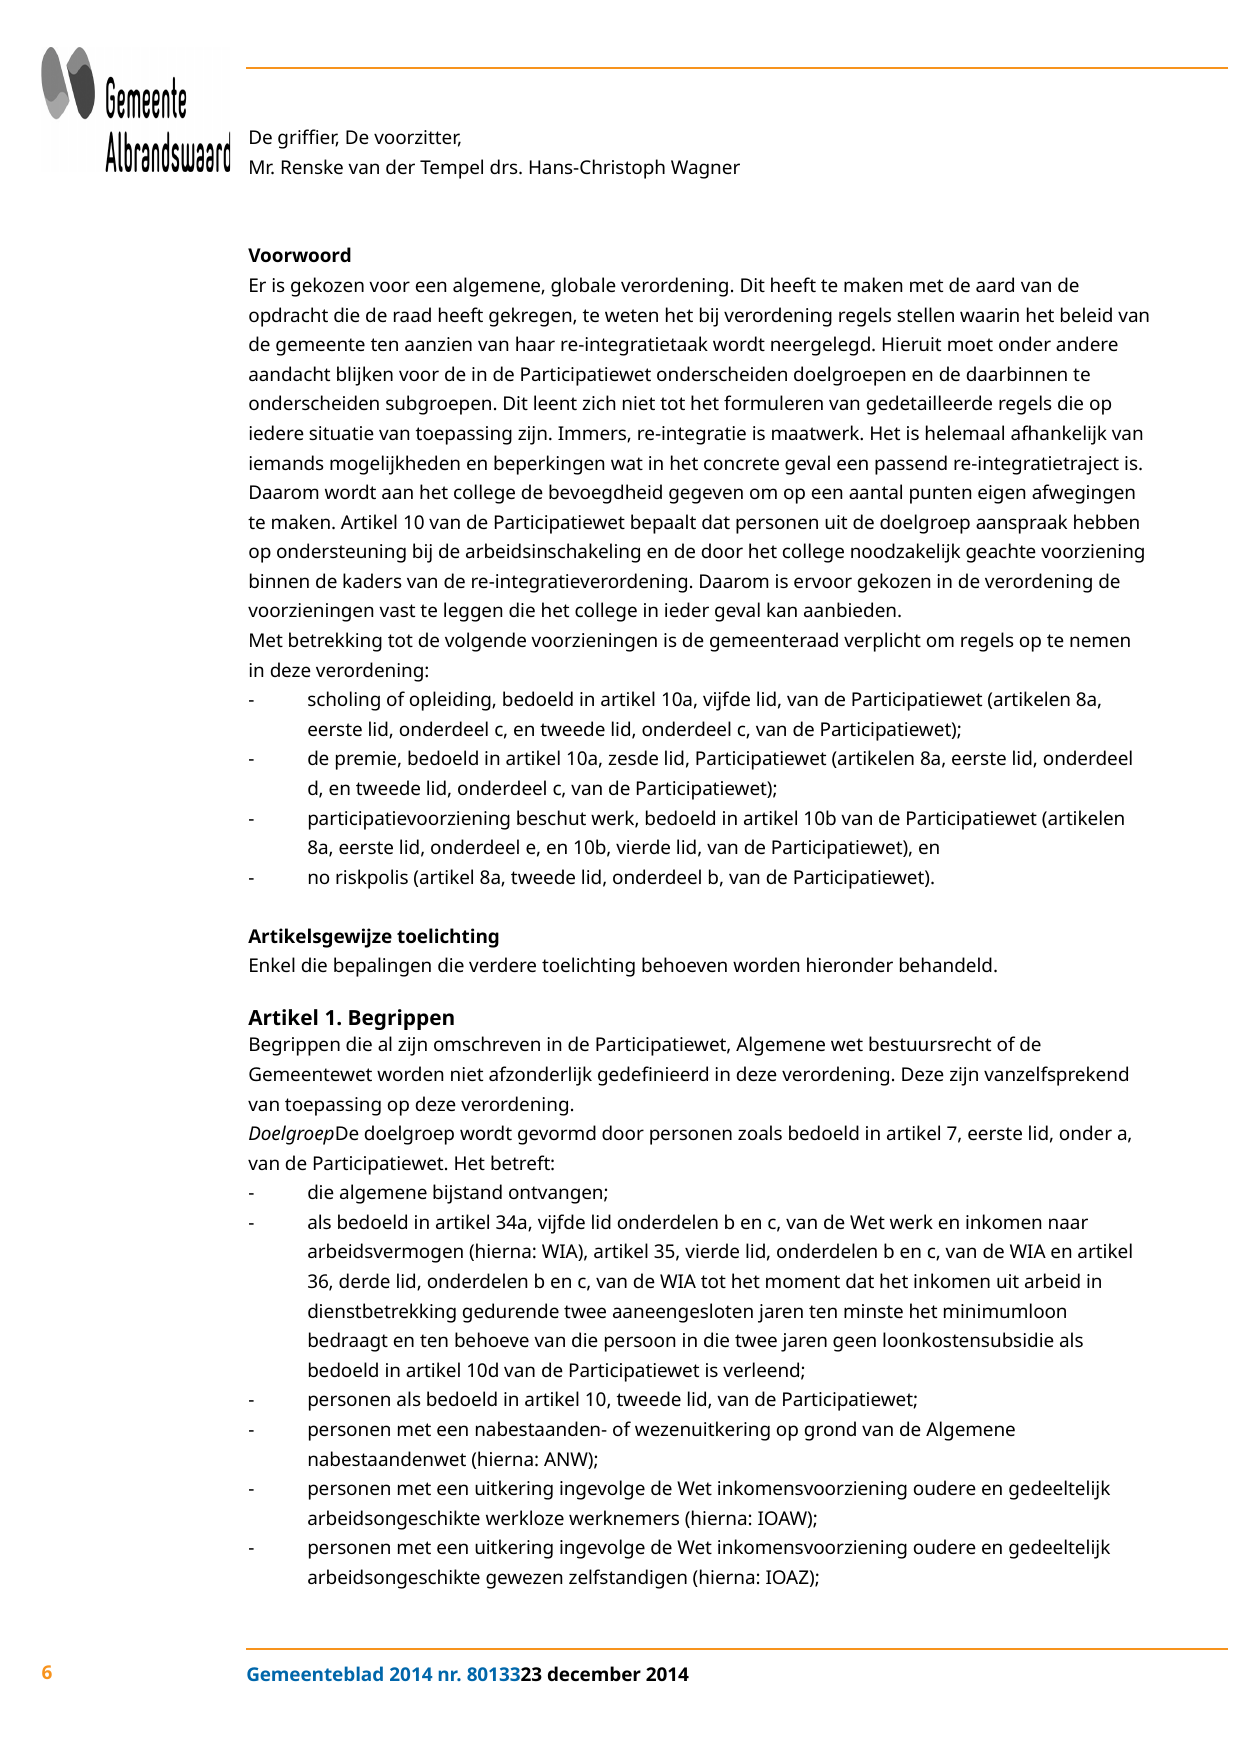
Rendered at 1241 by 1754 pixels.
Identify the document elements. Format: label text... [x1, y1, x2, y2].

list personen met een nabestaanden- of wezenuitkering op grond van de Algemene nabestaandenwet (hierna: ANW); [248, 1416, 1152, 1471]
list scholing of opleiding, bedoeld in artikel 10a, vijfde lid, van de Participatiewet (artikelen 8a, eerste lid, onderdeel c, en tweede lid, onderdeel c, van de Participatiewet); [248, 686, 1152, 742]
picture [41, 47, 231, 172]
text Voorwoord [248, 243, 1152, 268]
text Artikelsgewijze toelichting [248, 923, 1152, 949]
list no riskpolis (artikel 8a, tweede lid, onderdeel b, van de Participatiewet). [248, 864, 1152, 890]
list als bedoeld in artikel 34a, vijfde lid onderdelen b en c, van de Wet werk en inkomen naar arbeidsvermogen (hierna: WIA), artikel 35, vierde lid, onderdelen b en c, van de WIA en artikel 36, derde lid, onderdelen b en c, van de WIA tot het moment dat het inkomen uit arbeid in dienstbetrekking gedurende twee aaneengesloten jaren ten minste het minimumloon bedraagt en ten behoeve van die persoon in die twee jaren geen loonkostensubsidie als bedoeld in artikel 10d van de Participatiewet is verleend; [248, 1209, 1152, 1383]
text Artikel 1. Begrippen [248, 1003, 1152, 1032]
text Mr. Renske van der Tempel drs. Hans-Christoph Wagner [248, 154, 1152, 180]
list personen met een uitkering ingevolge de Wet inkomensvoorziening oudere en gedeeltelijk arbeidsongeschikte gewezen zelfstandigen (hierna: IOAZ); [248, 1534, 1152, 1590]
text De griffier, De voorzitter, [248, 124, 1152, 150]
text Er is gekozen voor een algemene, globale verordening. Dit heeft te maken met de aard van de opdracht die de raad heeft gekregen, te weten het bij verordening regels stellen waarin het beleid van de gemeente ten aanzien van haar re-integratietaak wordt neergelegd. Hieruit moet onder andere aandacht blijken voor de in de Participatiewet onderscheiden doelgroepen en de daarbinnen te onderscheiden subgroepen. Dit leent zich niet tot het formuleren van gedetailleerde regels die op iedere situatie van toepassing zijn. Immers, re-integratie is maatwerk. Het is helemaal afhankelijk van iemands mogelijkheden en beperkingen wat in het concrete geval een passend re-integratietraject is. Daarom wordt aan het college de bevoegdheid gegeven om op een aantal punten eigen afwegingen te maken. Artikel 10 van de Participatiewet bepaalt dat personen uit de doelgroep aanspraak hebben op ondersteuning bij de arbeidsinschakeling en de door het college noodzakelijk geachte voorziening binnen de kaders van de re-integratieverordening. Daarom is ervoor gekozen in de verordening de voorzieningen vast te leggen die het college in ieder geval kan aanbieden. [248, 272, 1152, 623]
list personen met een uitkering ingevolge de Wet inkomensvoorziening oudere en gedeeltelijk arbeidsongeschikte werkloze werknemers (hierna: IOAW); [248, 1475, 1152, 1531]
list de premie, bedoeld in artikel 10a, zesde lid, Participatiewet (artikelen 8a, eerste lid, onderdeel d, en tweede lid, onderdeel c, van de Participatiewet); [248, 746, 1152, 801]
text Met betrekking tot de volgende voorzieningen is de gemeenteraad verplicht om regels op te nemen in deze verordening: [248, 627, 1152, 683]
list participatievoorziening beschut werk, bedoeld in artikel 10b van de Participatiewet (artikelen 8a, eerste lid, onderdeel e, en 10b, vierde lid, van de Participatiewet), en [248, 805, 1152, 860]
list personen als bedoeld in artikel 10, tweede lid, van de Participatiewet; [248, 1387, 1152, 1412]
text Begrippen die al zijn omschreven in de Participatiewet, Algemene wet bestuursrecht of de Gemeentewet worden niet afzonderlijk gedefinieerd in deze verordening. Deze zijn vanzelfsprekend van toepassing op deze verordening. [248, 1032, 1152, 1116]
text DoelgroepDe doelgroep wordt gevormd door personen zoals bedoeld in artikel 7, eerste lid, onder a, van de Participatiewet. Het betreft: [248, 1120, 1152, 1176]
text Enkel die bepalingen die verdere toelichting behoeven worden hieronder behandeld. [248, 953, 1152, 978]
list die algemene bijstand ontvangen; [248, 1179, 1152, 1205]
